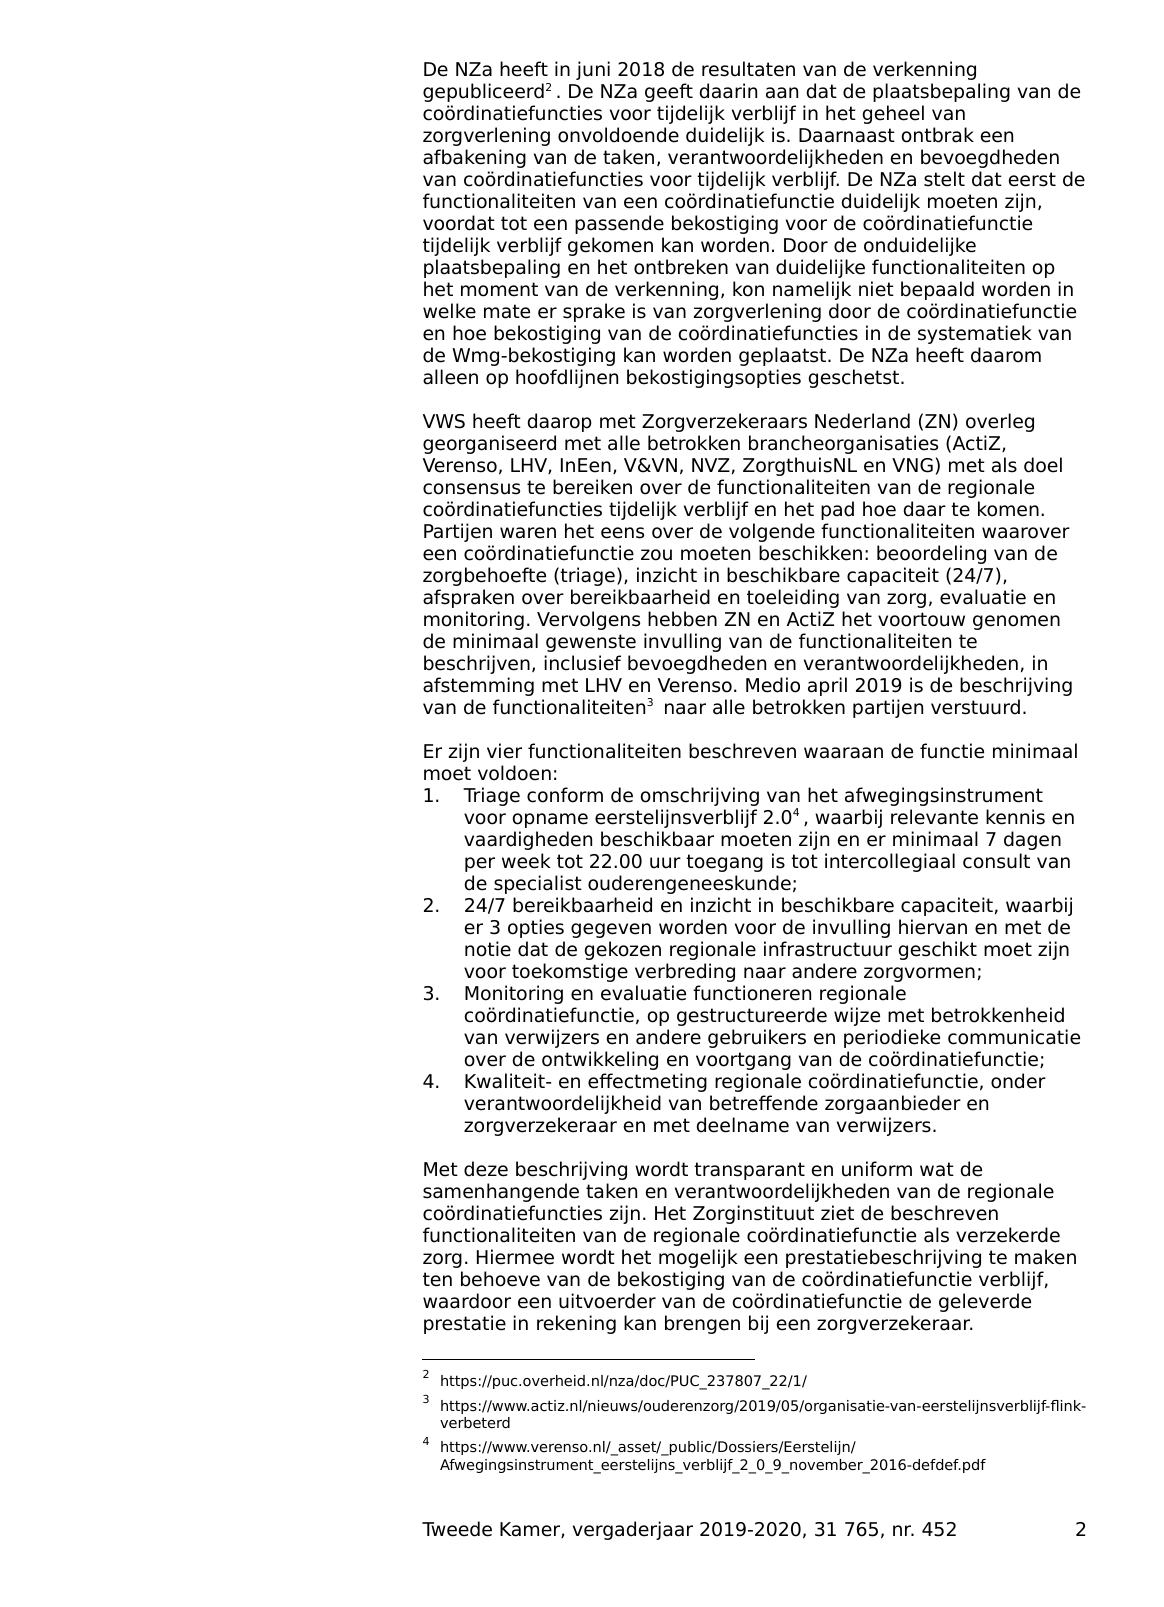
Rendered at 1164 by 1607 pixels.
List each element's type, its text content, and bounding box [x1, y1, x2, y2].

text 3. Monitoring en evaluatie functioneren regionale coördinatiefunctie, op gestructureerde wijze met betrokkenheid van verwijzers en andere gebruikers en periodieke communicatie over de ontwikkeling en voortgang van de coördinatiefunctie; [422, 983, 1087, 1071]
text https://puc.overheid.nl/nza/doc/PUC_237807_22/1/ [422, 1368, 1087, 1391]
text https://www.verenso.nl/_asset/_public/Dossiers/Eerstelijn/Afwegingsinstrument_eerstelijns_verblijf_2_0_9_november_2016-defdef.pdf [422, 1435, 1087, 1474]
text 2. 24/7 bereikbaarheid en inzicht in beschikbare capaciteit, waarbij er 3 opties gegeven worden voor de invulling hiervan en met de notie dat de gekozen regionale infrastructuur geschikt moet zijn voor toekomstige verbreding naar andere zorgvormen; [422, 895, 1087, 983]
text 4. Kwaliteit- en effectmeting regionale coördinatiefunctie, onder verantwoordelijkheid van betreffende zorgaanbieder en zorgverzekeraar en met deelname van verwijzers. [422, 1071, 1087, 1136]
text VWS heeft daarop met Zorgverzekeraars Nederland (ZN) overleg georganiseerd met alle betrokken brancheorganisaties (ActiZ, Verenso, LHV, InEen, V&VN, NVZ, ZorgthuisNL en VNG) met als doel consensus te bereiken over de functionaliteiten van de regionale coördinatiefuncties tijdelijk verblijf en het pad hoe daar te komen. Partijen waren het eens over de volgende functionaliteiten waarover een coördinatiefunctie zou moeten beschikken: beoordeling van de zorgbehoefte (triage), inzicht in beschikbare capaciteit (24/7), afspraken over bereikbaarheid en toeleiding van zorg, evaluatie en monitoring. Vervolgens hebben ZN en ActiZ het voortouw genomen de minimaal gewenste invulling van de functionaliteiten te beschrijven, inclusief bevoegdheden en verantwoordelijkheden, in afstemming met LHV en Verenso. Medio april 2019 is de beschrijving van de functionaliteiten naar alle betrokken partijen verstuurd. [422, 411, 1087, 719]
text 1. Triage conform de omschrijving van het afwegingsinstrument voor opname eerstelijnsverblijf 2.0, waarbij relevante kennis en vaardigheden beschikbaar moeten zijn en er minimaal 7 dagen per week tot 22.00 uur toegang is tot intercollegiaal consult van de specialist ouderengeneeskunde; [422, 785, 1087, 895]
text Met deze beschrijving wordt transparant en uniform wat de samenhangende taken en verantwoordelijkheden van de regionale coördinatiefuncties zijn. Het Zorginstituut ziet de beschreven functionaliteiten van de regionale coördinatiefunctie als verzekerde zorg. Hiermee wordt het mogelijk een prestatiebeschrijving te maken ten behoeve van de bekostiging van de coördinatiefunctie verblijf, waardoor een uitvoerder van de coördinatiefunctie de geleverde prestatie in rekening kan brengen bij een zorgverzekeraar. [422, 1159, 1087, 1334]
text Er zijn vier functionaliteiten beschreven waaraan de functie minimaal moet voldoen: [422, 741, 1087, 785]
text https://www.actiz.nl/nieuws/ouderenzorg/2019/05/organisatie-van-eerstelijnsverblijf-flink-verbeterd [422, 1393, 1087, 1432]
text De NZa heeft in juni 2018 de resultaten van de verkenning gepubliceerd. De NZa geeft daarin aan dat de plaatsbepaling van de coördinatiefuncties voor tijdelijk verblijf in het geheel van zorgverlening onvoldoende duidelijk is. Daarnaast ontbrak een afbakening van de taken, verantwoordelijkheden en bevoegdheden van coördinatiefuncties voor tijdelijk verblijf. De NZa stelt dat eerst de functionaliteiten van een coördinatiefunctie duidelijk moeten zijn, voordat tot een passende bekostiging voor de coördinatiefunctie tijdelijk verblijf gekomen kan worden. Door de onduidelijke plaatsbepaling en het ontbreken van duidelijke functionaliteiten op het moment van de verkenning, kon namelijk niet bepaald worden in welke mate er sprake is van zorgverlening door de coördinatiefunctie en hoe bekostiging van de coördinatiefuncties in de systematiek van de Wmg-bekostiging kan worden geplaatst. De NZa heeft daarom alleen op hoofdlijnen bekostigingsopties geschetst. [422, 59, 1087, 389]
